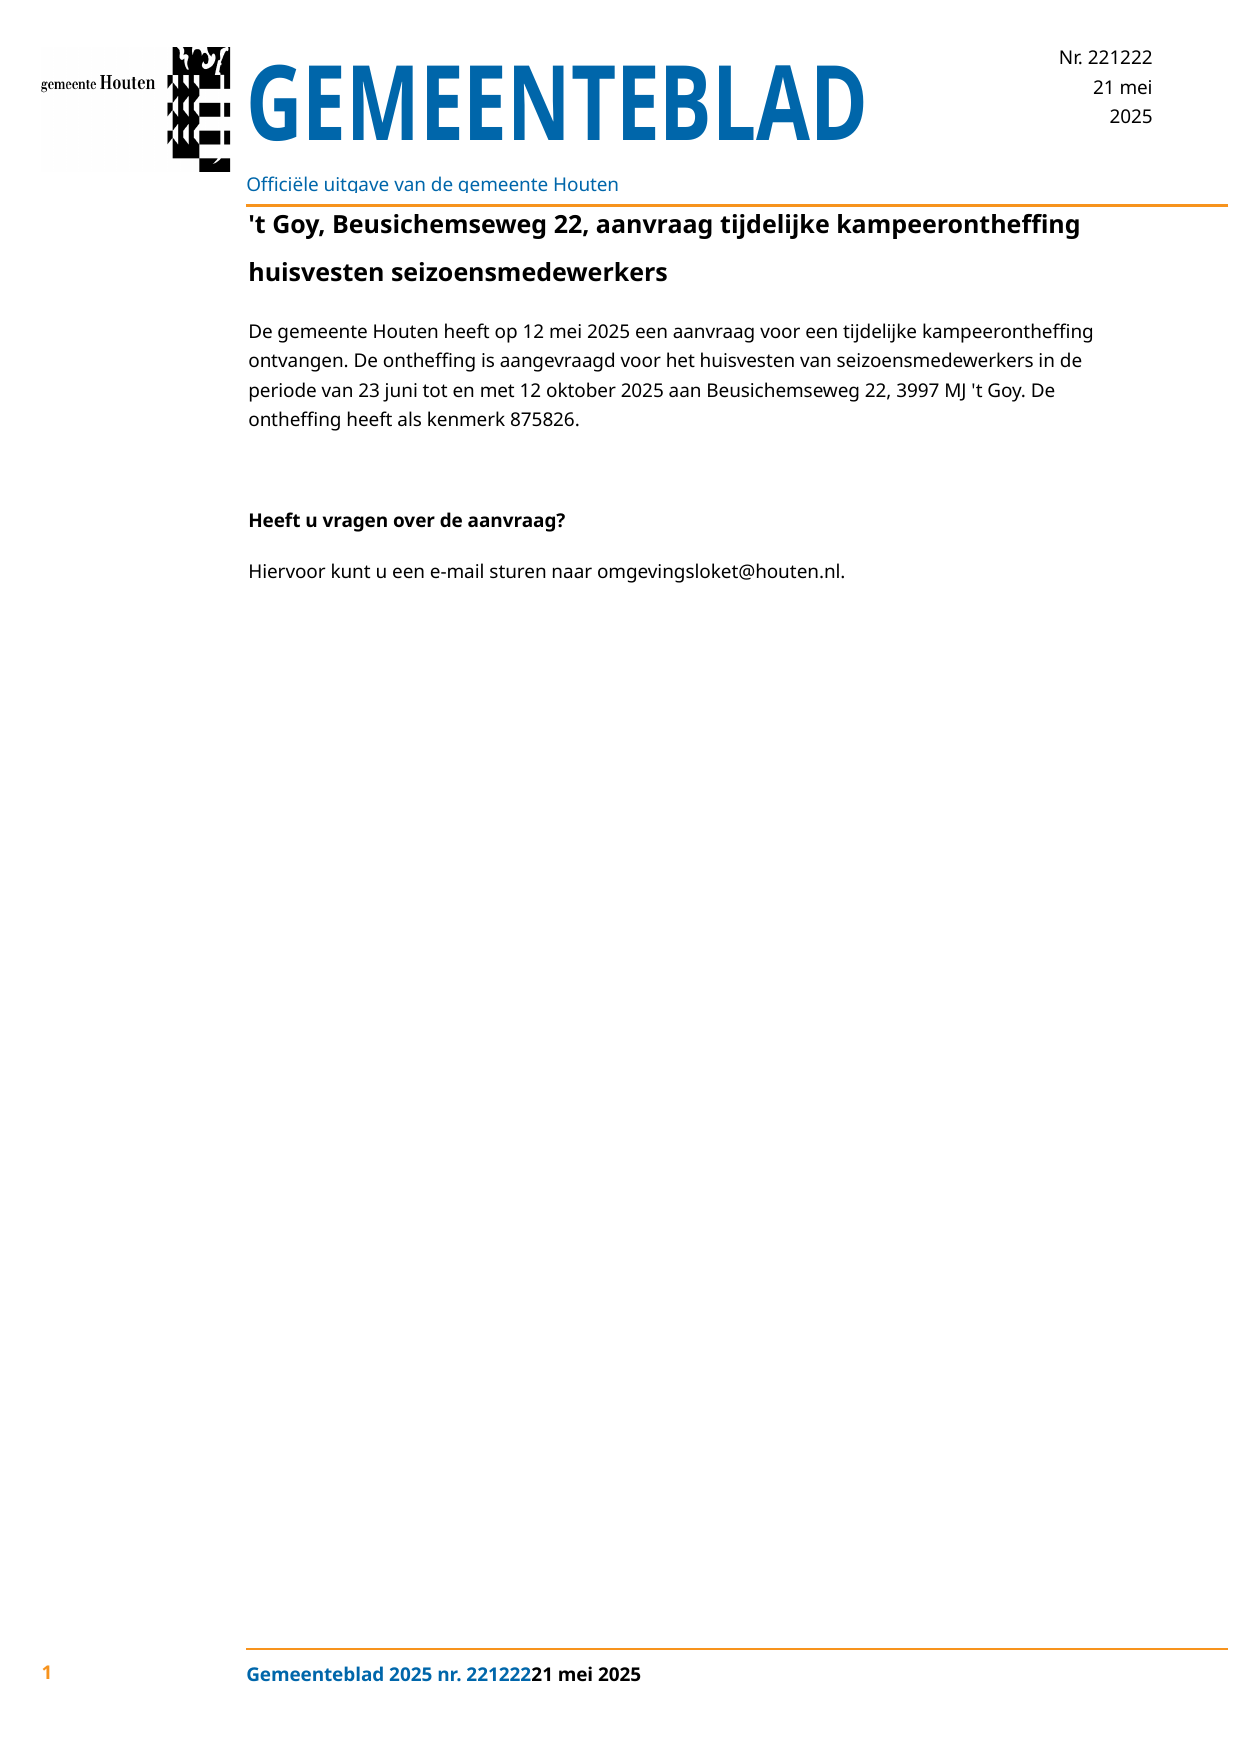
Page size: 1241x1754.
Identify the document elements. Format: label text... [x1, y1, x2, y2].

text De gemeente Houten heeft op 12 mei 2025 een aanvraag voor een tijdelijke kampeerontheffing ontvangen. De ontheffing is aangevraagd voor het huisvesten van seizoensmedewerkers in de periode van 23 juni tot en met 12 oktober 2025 aan Beusichemseweg 22, 3997 MJ 't Goy. De ontheffing heeft als kenmerk 875826. [248, 318, 1152, 432]
text Hiervoor kunt u een e-mail sturen naar omgevingsloket@houten.nl. [248, 558, 1152, 584]
text 't Goy, Beusichemseweg 22, aanvraag tijdelijke kampeerontheffing huisvesten seizoensmedewerkers [248, 207, 1152, 288]
picture [41, 47, 231, 172]
text Heeft u vragen over de aanvraag? [248, 507, 1152, 533]
